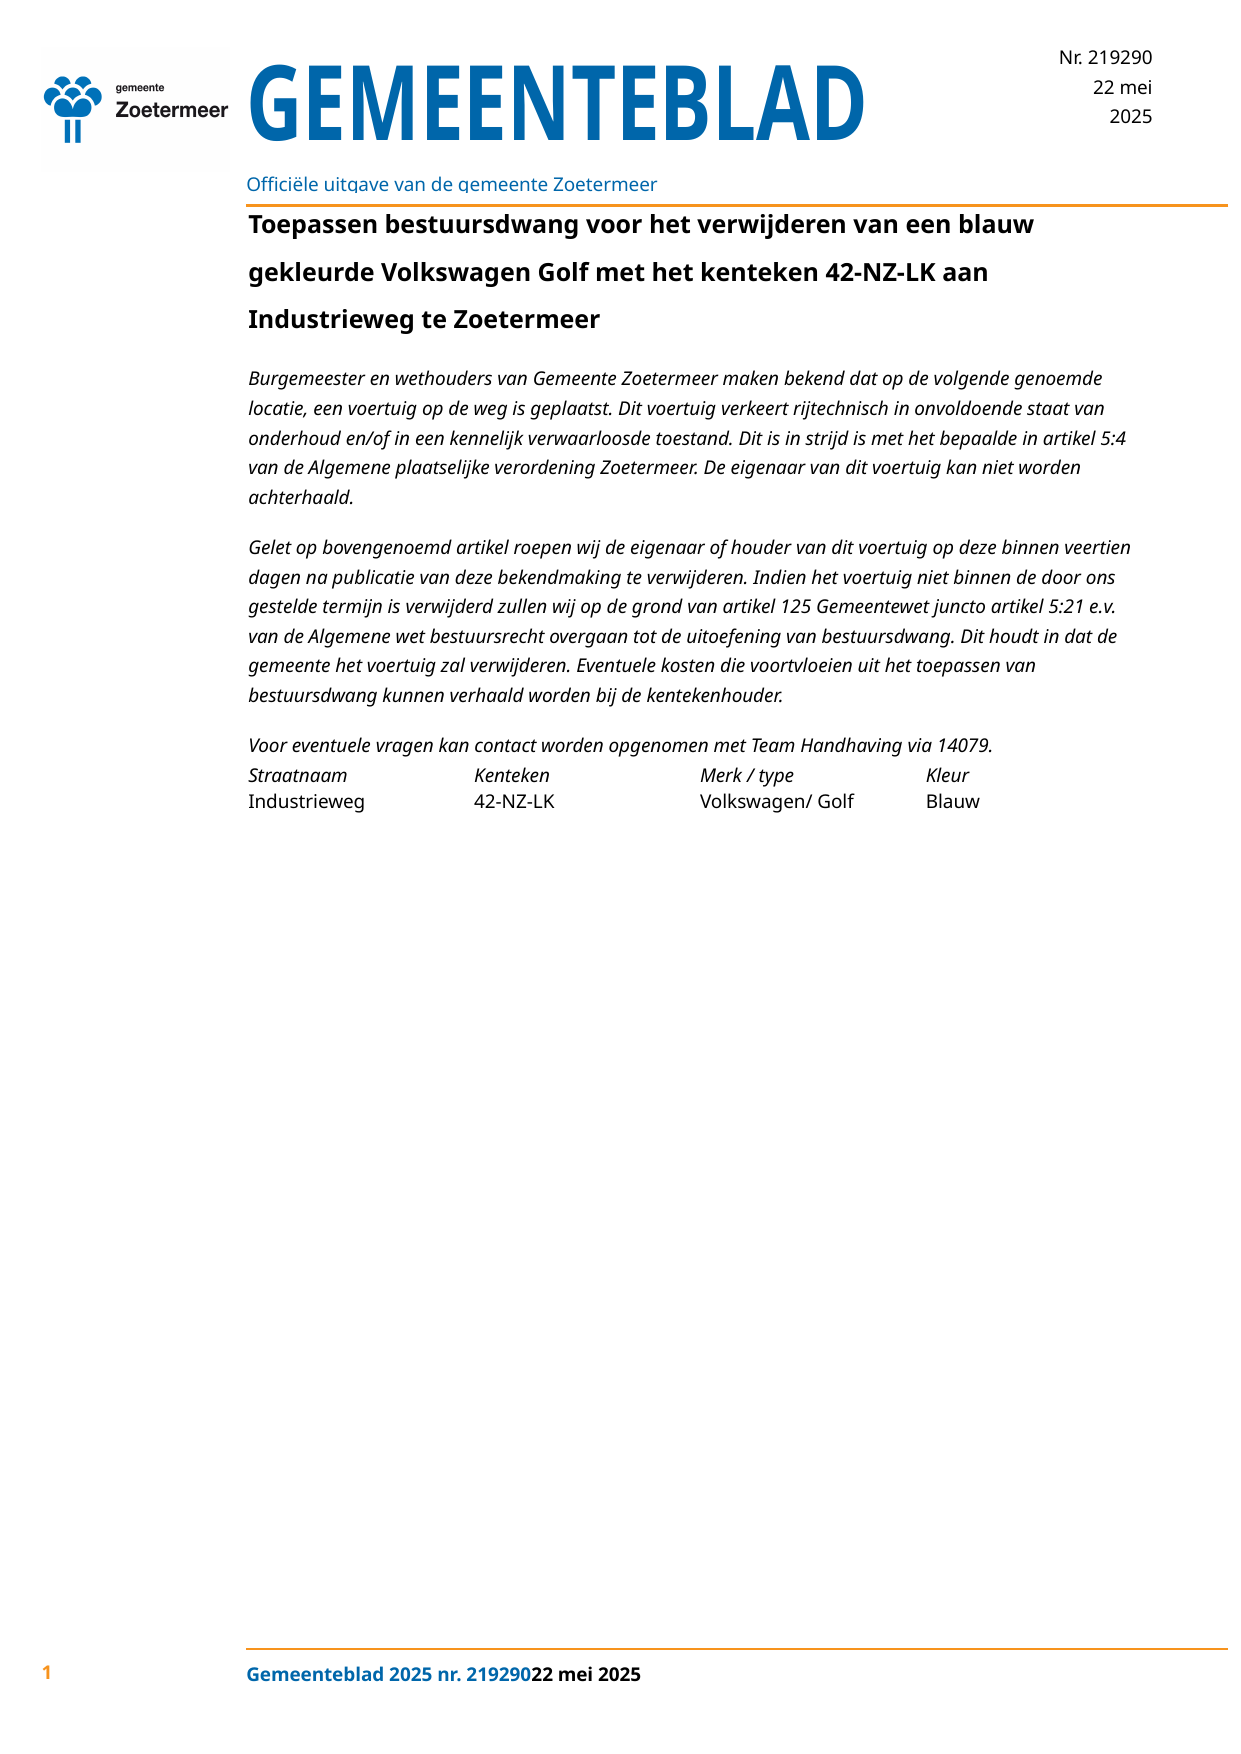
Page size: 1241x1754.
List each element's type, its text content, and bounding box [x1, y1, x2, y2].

table_cell Volkswagen/ Golf [700, 788, 926, 814]
table_cell 42-NZ-LK [474, 788, 700, 814]
table_header Merk / type [700, 762, 926, 788]
table_header Kleur [926, 762, 1152, 788]
table_header Kenteken [474, 762, 700, 788]
text Voor eventuele vragen kan contact worden opgenomen met Team Handhaving via 14079. [248, 733, 1152, 758]
table_cell Blauw [926, 788, 1152, 814]
picture [41, 47, 231, 172]
table_header Straatnaam [248, 762, 474, 788]
text Toepassen bestuursdwang voor het verwijderen van een blauw gekleurde Volkswagen Golf met het kenteken 42-NZ-LK aan Industrieweg te Zoetermeer [248, 207, 1152, 336]
table_cell Industrieweg [248, 788, 474, 814]
text Burgemeester en wethouders van Gemeente Zoetermeer maken bekend dat op de volgende genoemde locatie, een voertuig op de weg is geplaatst. Dit voertuig verkeert rijtechnisch in onvoldoende staat van onderhoud en/of in een kennelijk verwaarloosde toestand. Dit is in strijd is met het bepaalde in artikel 5:4 van de Algemene plaatselijke verordening Zoetermeer. De eigenaar van dit voertuig kan niet worden achterhaald. [248, 366, 1152, 509]
text Gelet op bovengenoemd artikel roepen wij de eigenaar of houder van dit voertuig op deze binnen veertien dagen na publicatie van deze bekendmaking te verwijderen. Indien het voertuig niet binnen de door ons gestelde termijn is verwijderd zullen wij op de grond van artikel 125 Gemeentewet juncto artikel 5:21 e.v. van de Algemene wet bestuursrecht overgaan tot de uitoefening van bestuursdwang. Dit houdt in dat de gemeente het voertuig zal verwijderen. Eventuele kosten die voortvloeien uit het toepassen van bestuursdwang kunnen verhaald worden bij de kentekenhouder. [248, 534, 1152, 708]
